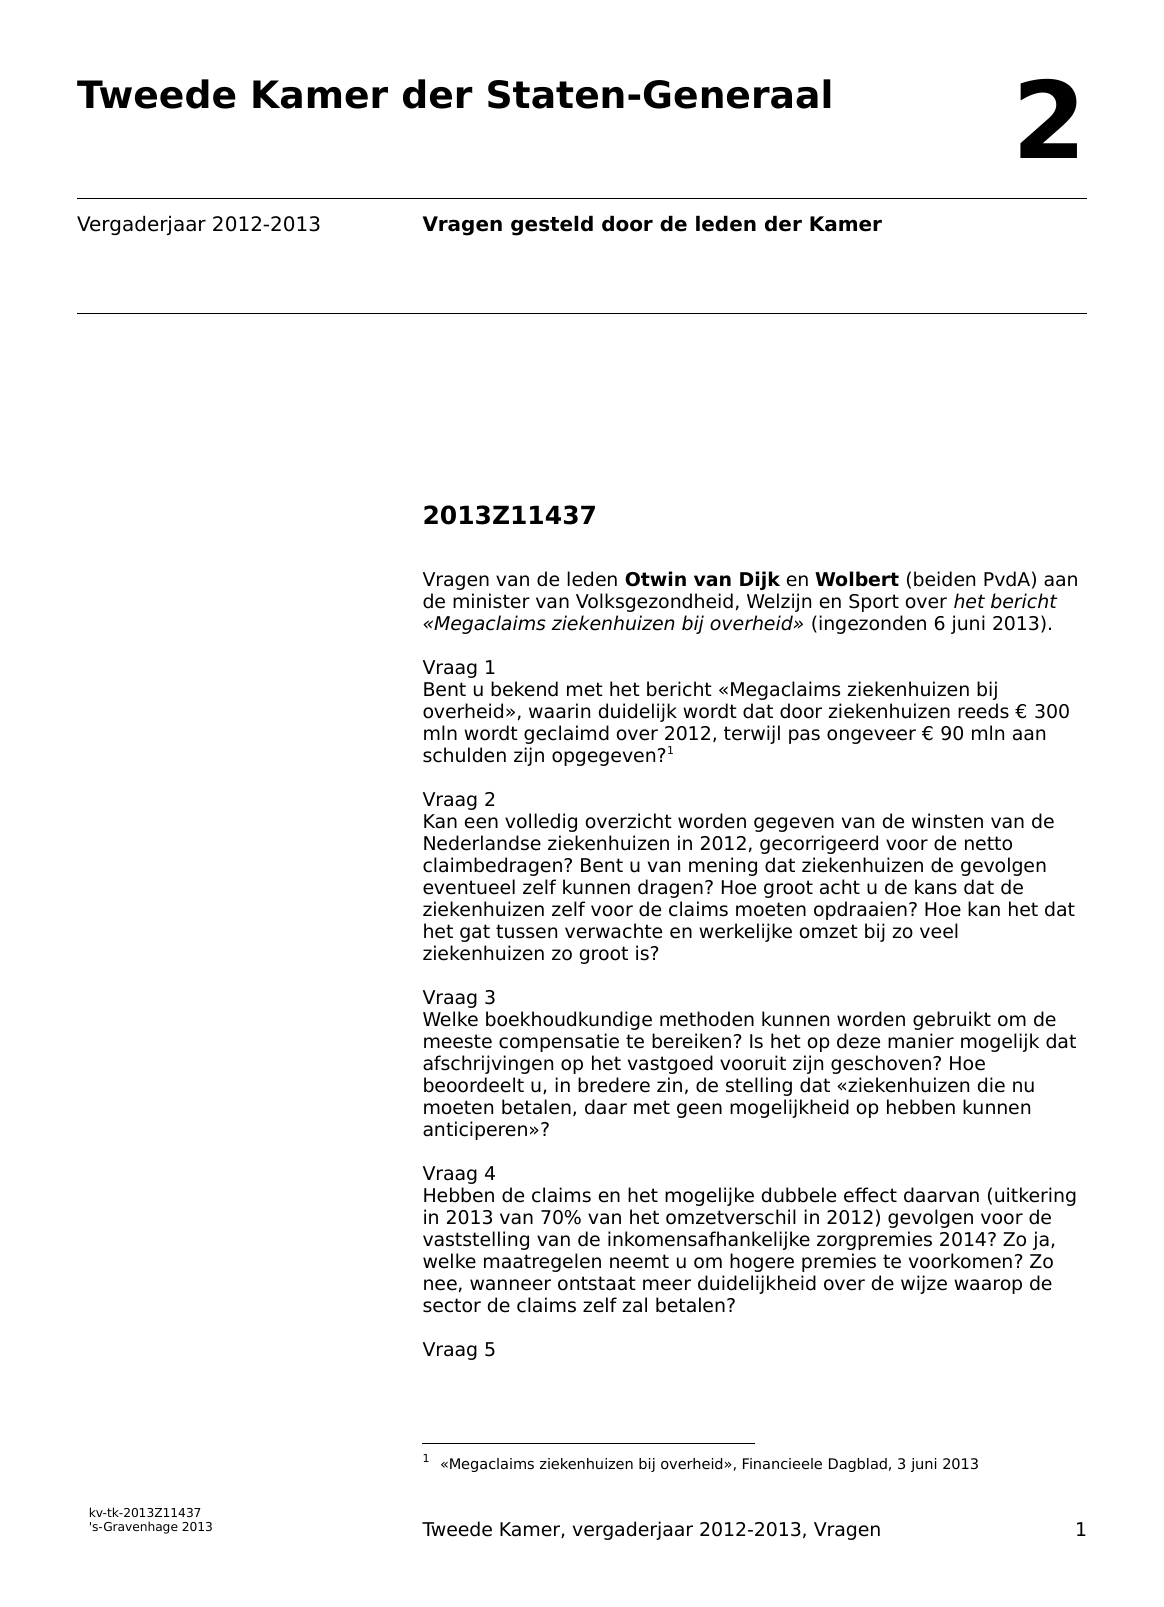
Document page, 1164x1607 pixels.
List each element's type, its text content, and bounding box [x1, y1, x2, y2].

table_header 2 [886, 59, 1087, 198]
text Welke boekhoudkundige methoden kunnen worden gebruikt om de meeste compensatie te bereiken? Is het op deze manier mogelijk dat afschrijvingen op het vastgoed vooruit zijn geschoven? Hoe beoordeelt u, in bredere zin, de stelling dat «ziekenhuizen die nu moeten betalen, daar met geen mogelijkheid op hebben kunnen anticiperen»? [422, 1009, 1087, 1141]
table_cell Vergaderjaar 2012-2013 [77, 199, 422, 313]
text Vragen van de leden Otwin van Dijk en Wolbert (beiden PvdA) aan de minister van Volksgezondheid, Welzijn en Sport over het bericht «Megaclaims ziekenhuizen bij overheid» (ingezonden 6 juni 2013). [422, 569, 1087, 635]
text «Megaclaims ziekenhuizen bij overheid», Financieele Dagblad, 3 juni 2013 [422, 1452, 1087, 1474]
text Kan een volledig overzicht worden gegeven van de winsten van de Nederlandse ziekenhuizen in 2012, gecorrigeerd voor de netto claimbedragen? Bent u van mening dat ziekenhuizen de gevolgen eventueel zelf kunnen dragen? Hoe groot acht u de kans dat de ziekenhuizen zelf voor de claims moeten opdraaien? Hoe kan het dat het gat tussen verwachte en werkelijke omzet bij zo veel ziekenhuizen zo groot is? [422, 811, 1087, 965]
table_header Tweede Kamer der Staten-Generaal [77, 59, 886, 198]
text 's-Gravenhage 2013 [88, 1520, 323, 1534]
text Hebben de claims en het mogelijke dubbele effect daarvan (uitkering in 2013 van 70% van het omzetverschil in 2012) gevolgen voor de vaststelling van de inkomensafhankelijke zorgpremies 2014? Zo ja, welke maatregelen neemt u om hogere premies te voorkomen? Zo nee, wanneer ontstaat meer duidelijkheid over de wijze waarop de sector de claims zelf zal betalen? [422, 1185, 1087, 1317]
text Vraag 5 [422, 1339, 1087, 1361]
text kv-tk-2013Z11437 [88, 1506, 323, 1520]
text Vraag 2 [422, 789, 1087, 811]
table_cell Vragen gesteld door de leden der Kamer [422, 199, 1087, 313]
text Vraag 4 [422, 1163, 1087, 1185]
text Vraag 1 [422, 657, 1087, 679]
text Bent u bekend met het bericht «Megaclaims ziekenhuizen bij overheid», waarin duidelijk wordt dat door ziekenhuizen reeds € 300 mln wordt geclaimd over 2012, terwijl pas ongeveer € 90 mln aan schulden zijn opgegeven? [422, 679, 1087, 767]
text 2013Z11437 [422, 501, 1087, 531]
text Vraag 3 [422, 987, 1087, 1009]
